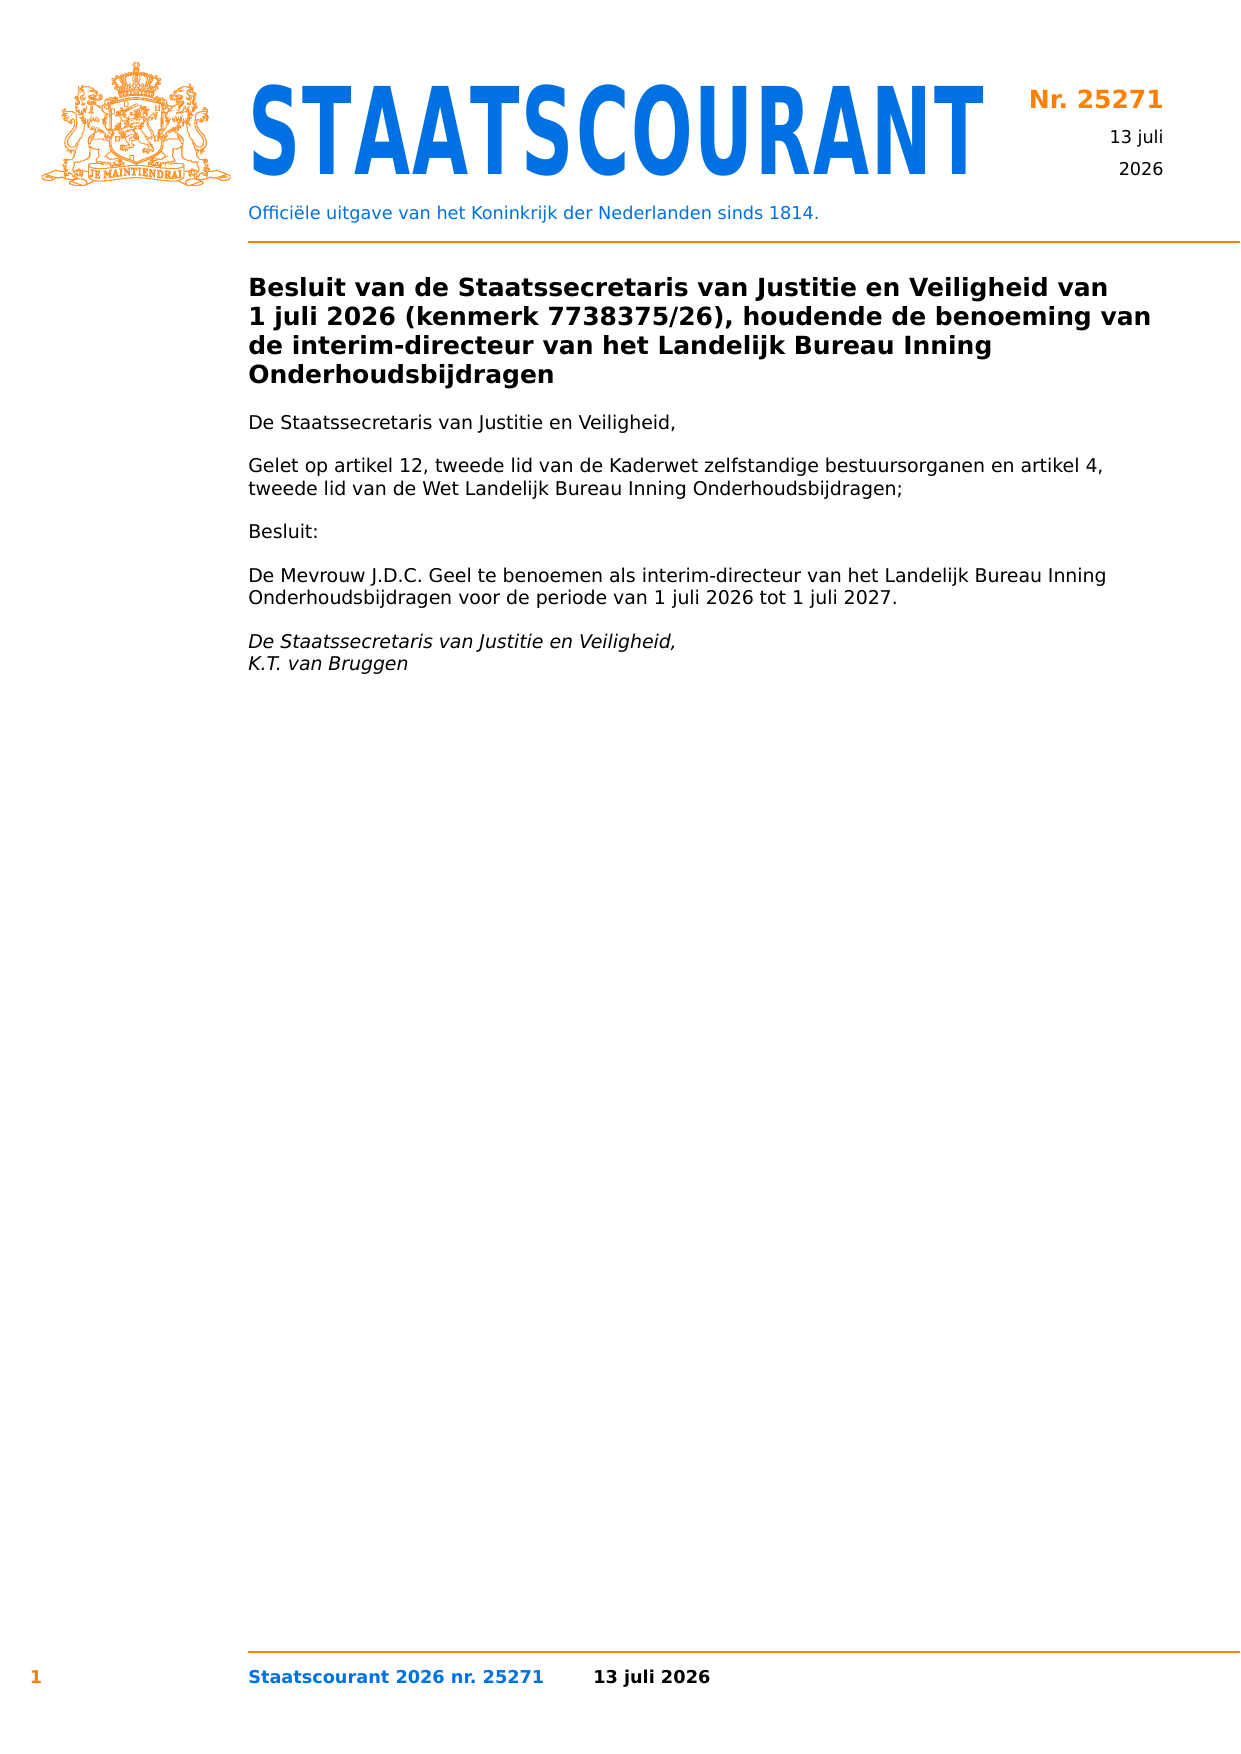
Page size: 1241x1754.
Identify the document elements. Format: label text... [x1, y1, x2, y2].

text Gelet op artikel 12, tweede lid van de Kaderwet zelfstandige bestuursorganen en artikel 4, tweede lid van de Wet Landelijk Bureau Inning Onderhoudsbijdragen; [248, 455, 1163, 499]
table_cell Officiële uitgave van het Koninkrijk der Nederlanden sinds 1814. [248, 203, 1240, 241]
text De Mevrouw J.D.C. Geel te benoemen als interim-directeur van het Landelijk Bureau Inning Onderhoudsbijdragen voor de periode van 1 juli 2026 tot 1 juli 2027. [248, 565, 1163, 609]
table_header STAATSCOURANT [248, 62, 998, 203]
text Besluit: [248, 521, 1163, 543]
picture [41, 62, 231, 186]
text De Staatssecretaris van Justitie en Veiligheid, K.T. van Bruggen [248, 631, 1163, 675]
table_header Nr. 25271 [998, 62, 1240, 121]
table_cell 13 juli [998, 121, 1240, 153]
table_cell 2026 [998, 153, 1240, 203]
subtitle Besluit van de Staatssecretaris van Justitie en Veiligheid van 1 juli 2026 (kenmerk 7738375/26), houdende de benoeming van de interim-directeur van het Landelijk Bureau Inning Onderhoudsbijdragen [248, 273, 1163, 390]
table_header [25, 62, 248, 241]
text De Staatssecretaris van Justitie en Veiligheid, [248, 412, 1163, 433]
